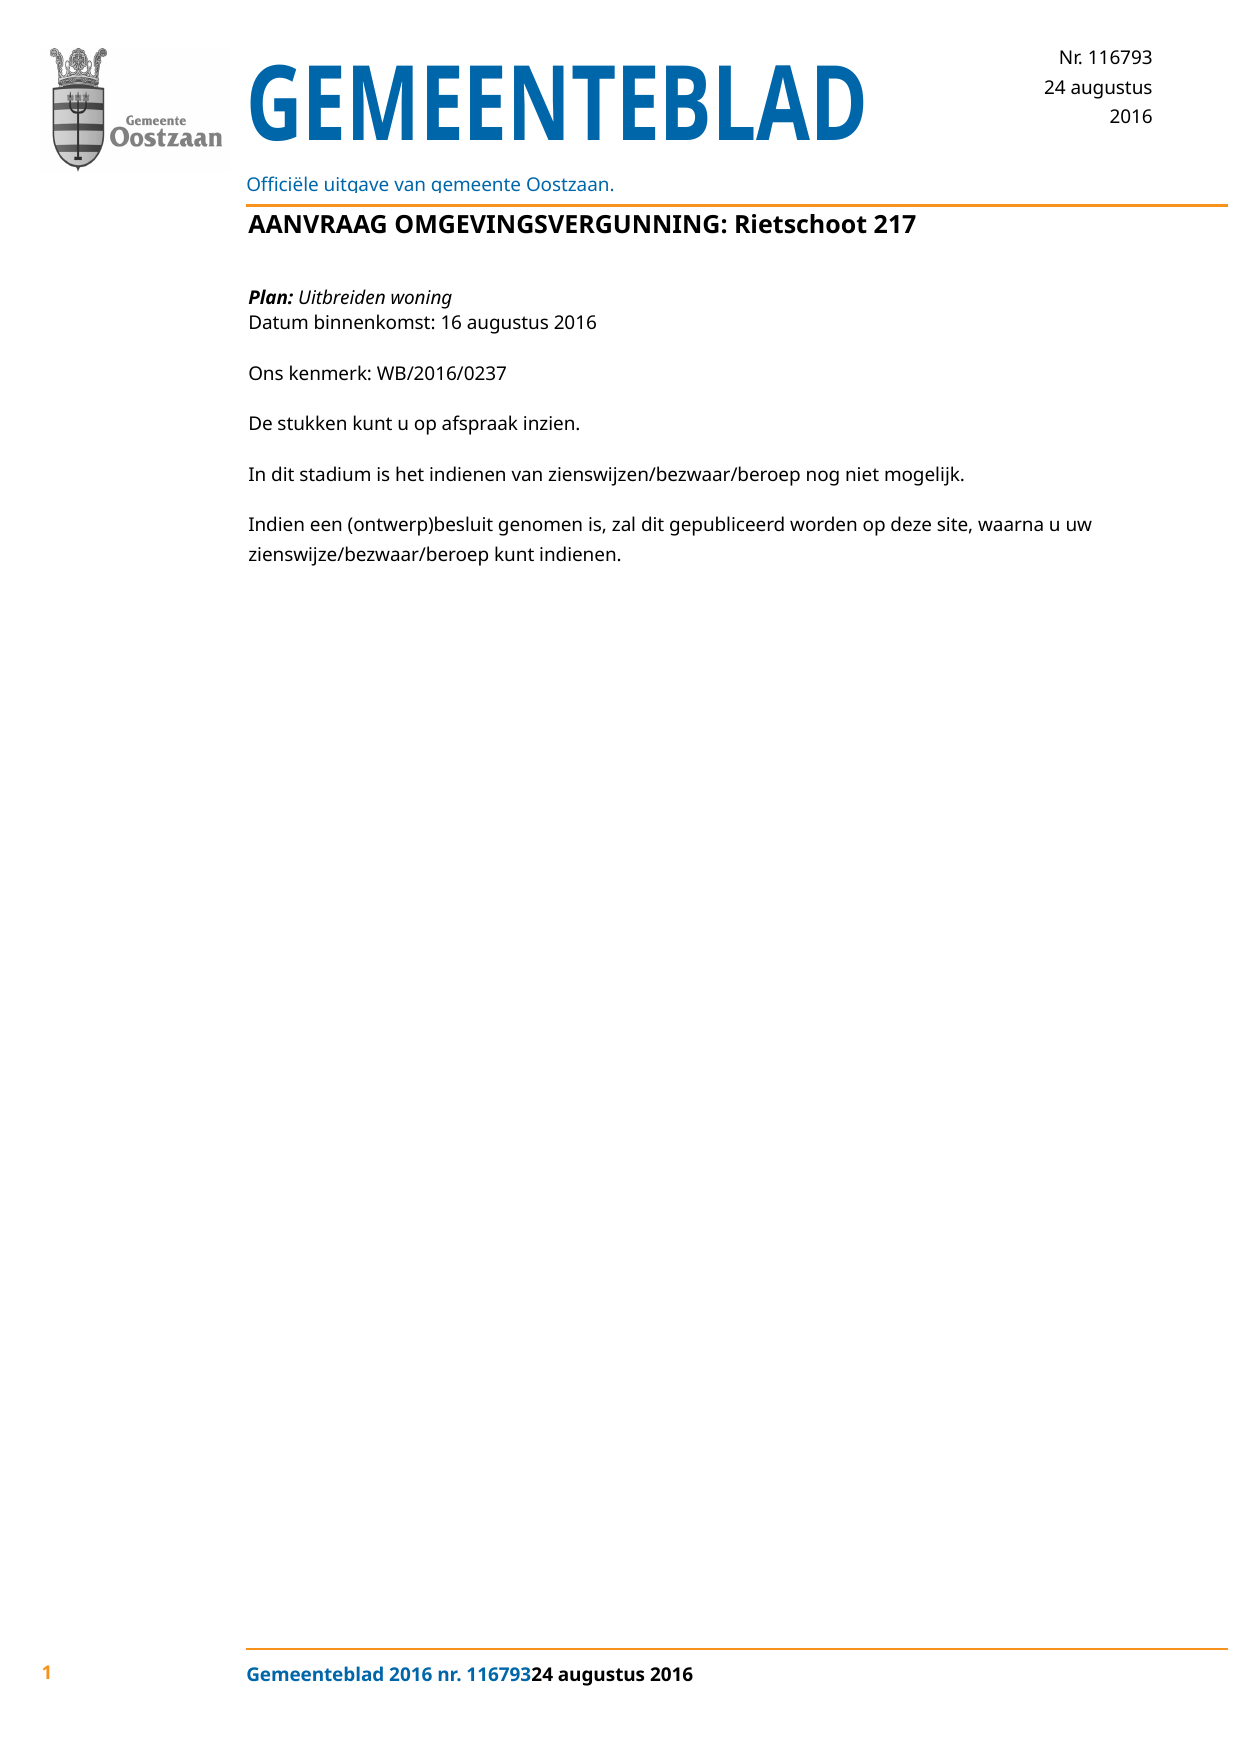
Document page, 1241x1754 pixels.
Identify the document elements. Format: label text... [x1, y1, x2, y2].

text De stukken kunt u op afspraak inzien. [248, 410, 1152, 436]
text Datum binnenkomst: 16 augustus 2016 [248, 309, 1152, 335]
text Ons kenmerk: WB/2016/0237 [248, 360, 1152, 386]
picture [41, 47, 231, 172]
text Plan: Uitbreiden woning [248, 284, 1152, 309]
text AANVRAAG OMGEVINGSVERGUNNING: Rietschoot 217 [248, 207, 1152, 241]
text Indien een (ontwerp)besluit genomen is, zal dit gepubliceerd worden op deze site, waarna u uw zienswijze/bezwaar/beroep kunt indienen. [248, 511, 1152, 567]
text In dit stadium is het indienen van zienswijzen/bezwaar/beroep nog niet mogelijk. [248, 461, 1152, 487]
